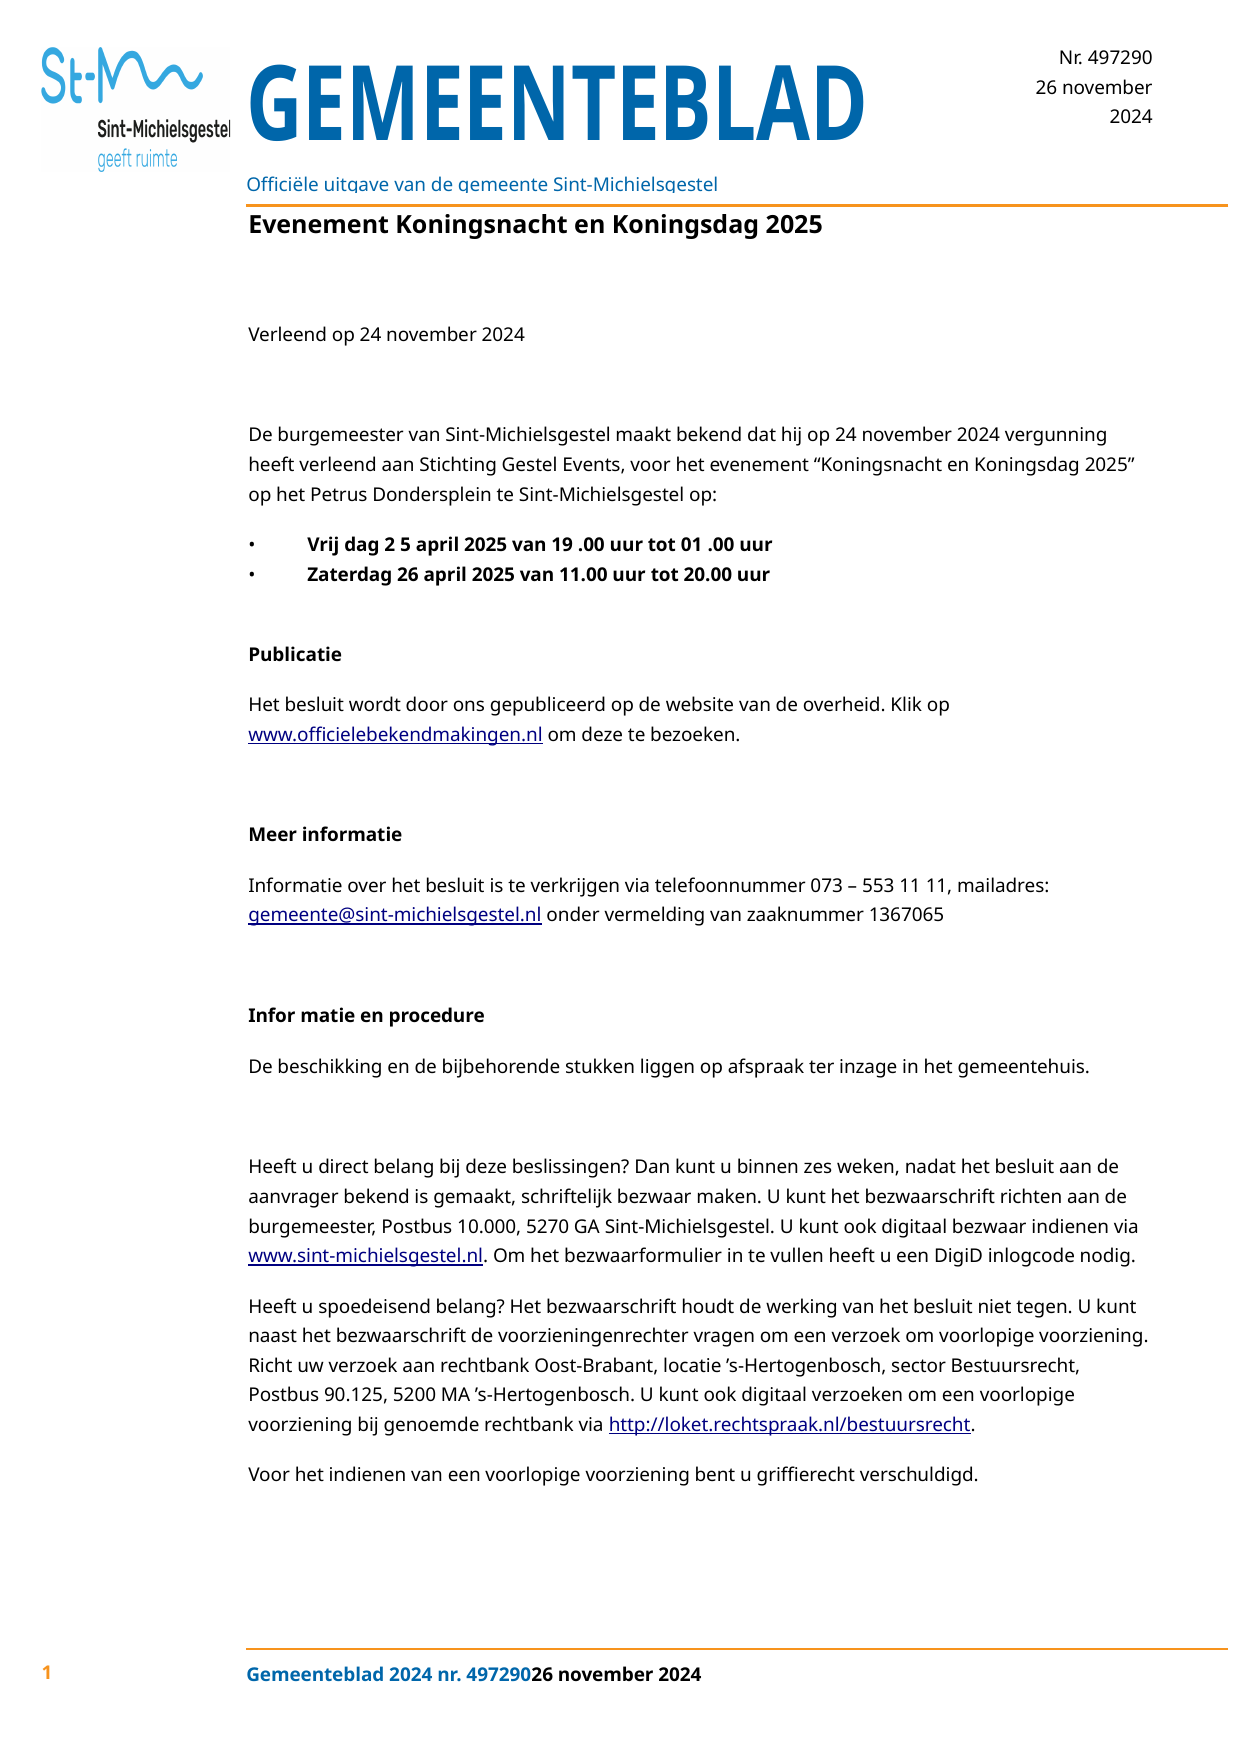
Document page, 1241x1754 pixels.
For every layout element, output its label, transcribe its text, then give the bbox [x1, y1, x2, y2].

text Meer informatie [248, 822, 1152, 847]
text Het besluit wordt door ons gepubliceerd op de website van de overheid. Klik op www.officielebekendmakingen.nl om deze te bezoeken. [248, 691, 1152, 746]
text Evenement Koningsnacht en Koningsdag 2025 [248, 207, 1152, 241]
list Zaterdag 26 april 2025 van 11.00 uur tot 20.00 uur [248, 561, 1152, 586]
text Heeft u spoedeisend belang? Het bezwaarschrift houdt de werking van het besluit niet tegen. U kunt naast het bezwaarschrift de voorzieningenrechter vragen om een verzoek om voorlopige voorziening. Richt uw verzoek aan rechtbank Oost-Brabant, locatie ’s-Hertogenbosch, sector Bestuursrecht, Postbus 90.125, 5200 MA ’s-Hertogenbosch. U kunt ook digitaal verzoeken om een voorlopige voorziening bij genoemde rechtbank via http://loket.rechtspraak.nl/bestuursrecht. [248, 1293, 1152, 1437]
text De beschikking en de bijbehorende stukken liggen op afspraak ter inzage in het gemeentehuis. [248, 1053, 1152, 1078]
text Heeft u direct belang bij deze beslissingen? Dan kunt u binnen zes weken, nadat het besluit aan de aanvrager bekend is gemaakt, schriftelijk bezwaar maken. U kunt het bezwaarschrift richten aan de burgemeester, Postbus 10.000, 5270 GA Sint-Michielsgestel. U kunt ook digitaal bezwaar indienen via www.sint-michielsgestel.nl. Om het bezwaarformulier in te vullen heeft u een DigiD inlogcode nodig. [248, 1154, 1152, 1268]
list Vrij dag 2 5 april 2025 van 19 .00 uur tot 01 .00 uur [248, 531, 1152, 557]
text Informatie over het besluit is te verkrijgen via telefoonnummer 073 – 553 11 11, mailadres: gemeente@sint-michielsgestel.nl onder vermelding van zaaknummer 1367065 [248, 872, 1152, 927]
text Publicatie [248, 641, 1152, 666]
text Voor het indienen van een voorlopige voorziening bent u griffierecht verschuldigd. [248, 1462, 1152, 1487]
picture [41, 47, 231, 172]
text De burgemeester van Sint-Michielsgestel maakt bekend dat hij op 24 november 2024 vergunning heeft verleend aan Stichting Gestel Events, voor het evenement “Koningsnacht en Koningsdag 2025” op het Petrus Dondersplein te Sint-Michielsgestel op: [248, 422, 1152, 506]
text Infor matie en procedure [248, 1002, 1152, 1028]
text Verleend op 24 november 2024 [248, 321, 1152, 346]
